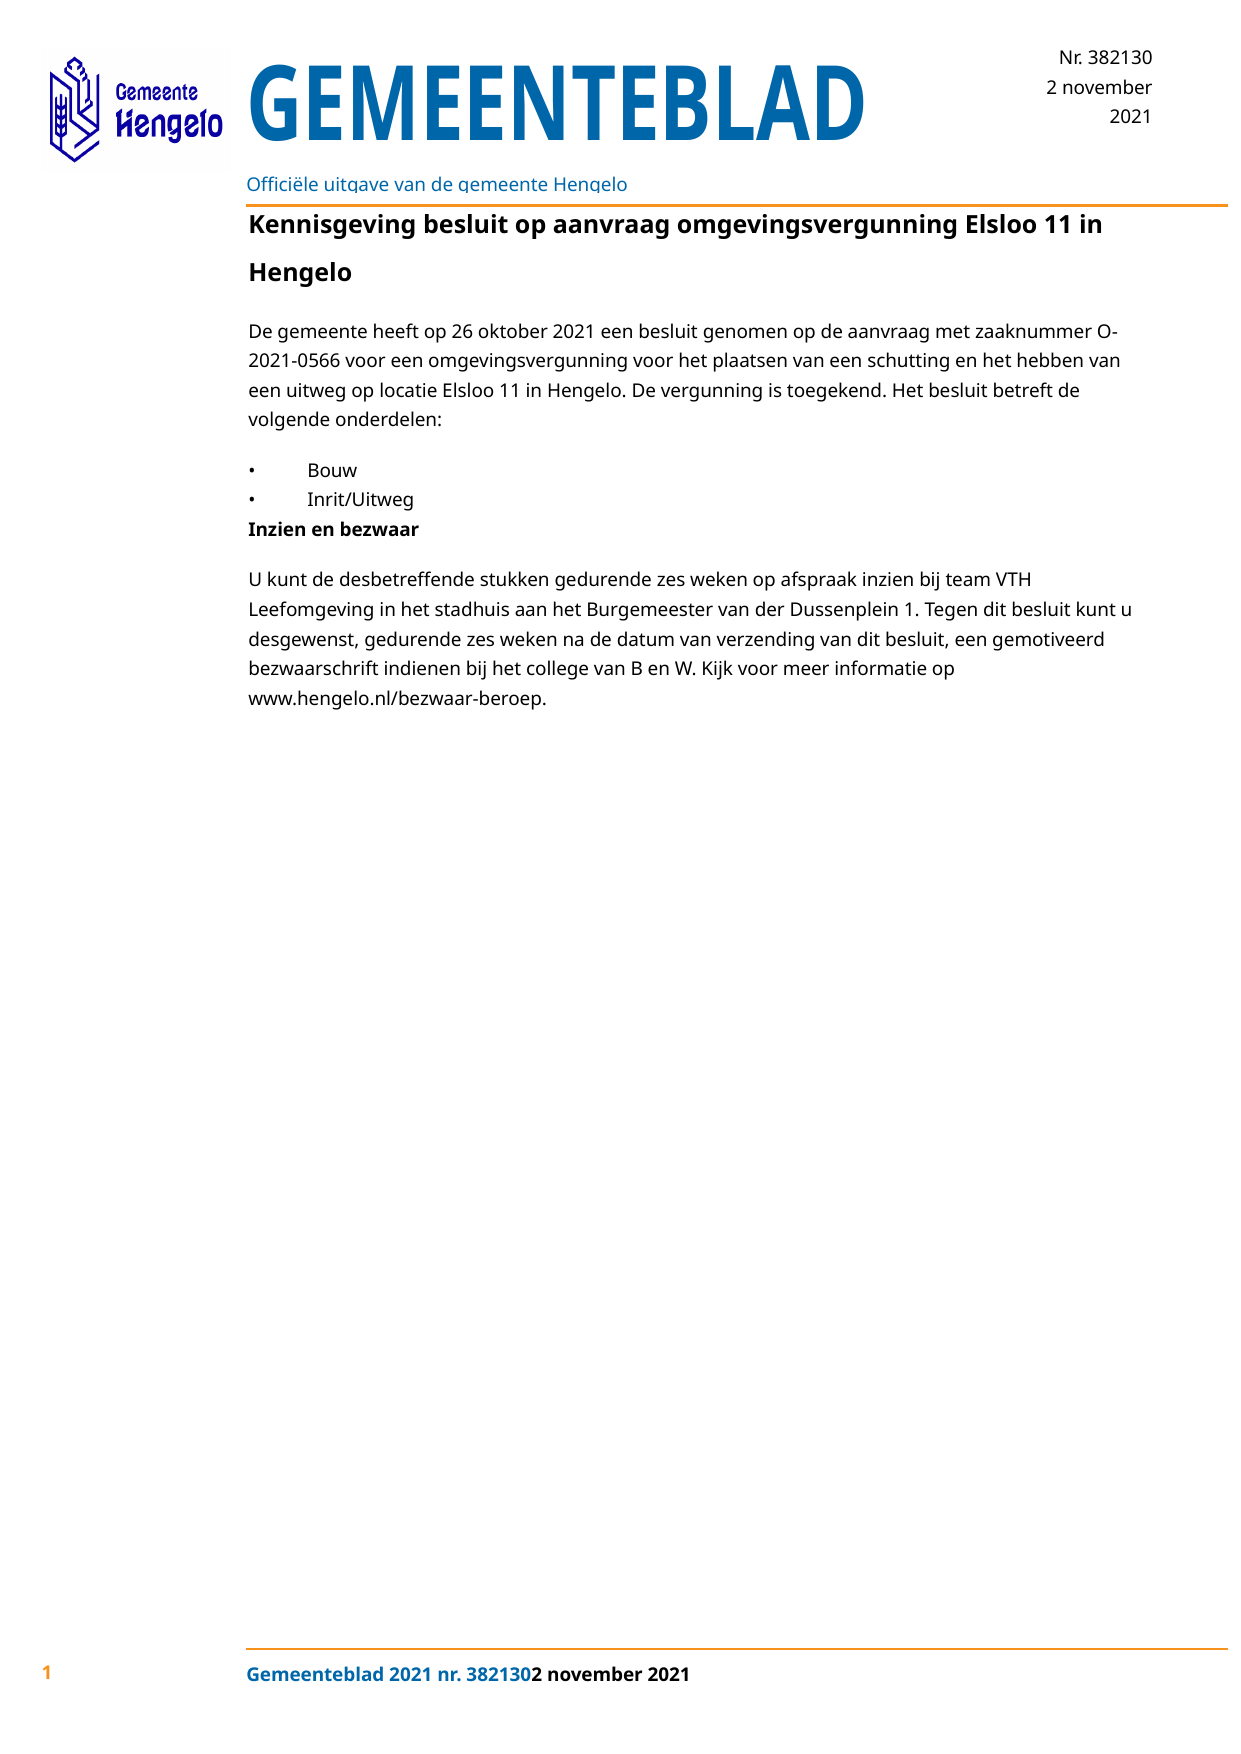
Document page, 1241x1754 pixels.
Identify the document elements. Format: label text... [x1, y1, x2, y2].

list Inrit/Uitweg [248, 487, 1152, 512]
text De gemeente heeft op 26 oktober 2021 een besluit genomen op de aanvraag met zaaknummer O-2021-0566 voor een omgevingsvergunning voor het plaatsen van een schutting en het hebben van een uitweg op locatie Elsloo 11 in Hengelo. De vergunning is toegekend. Het besluit betreft de volgende onderdelen: [248, 318, 1152, 432]
text Inzien en bezwaar [248, 516, 1152, 542]
picture [41, 47, 231, 172]
text Kennisgeving besluit op aanvraag omgevingsvergunning Elsloo 11 in Hengelo [248, 207, 1152, 288]
list Bouw [248, 457, 1152, 483]
text U kunt de desbetreffende stukken gedurende zes weken op afspraak inzien bij team VTH Leefomgeving in het stadhuis aan het Burgemeester van der Dussenplein 1. Tegen dit besluit kunt u desgewenst, gedurende zes weken na de datum van verzending van dit besluit, een gemotiveerd bezwaarschrift indienen bij het college van B en W. Kijk voor meer informatie op www.hengelo.nl/bezwaar-beroep. [248, 567, 1152, 711]
